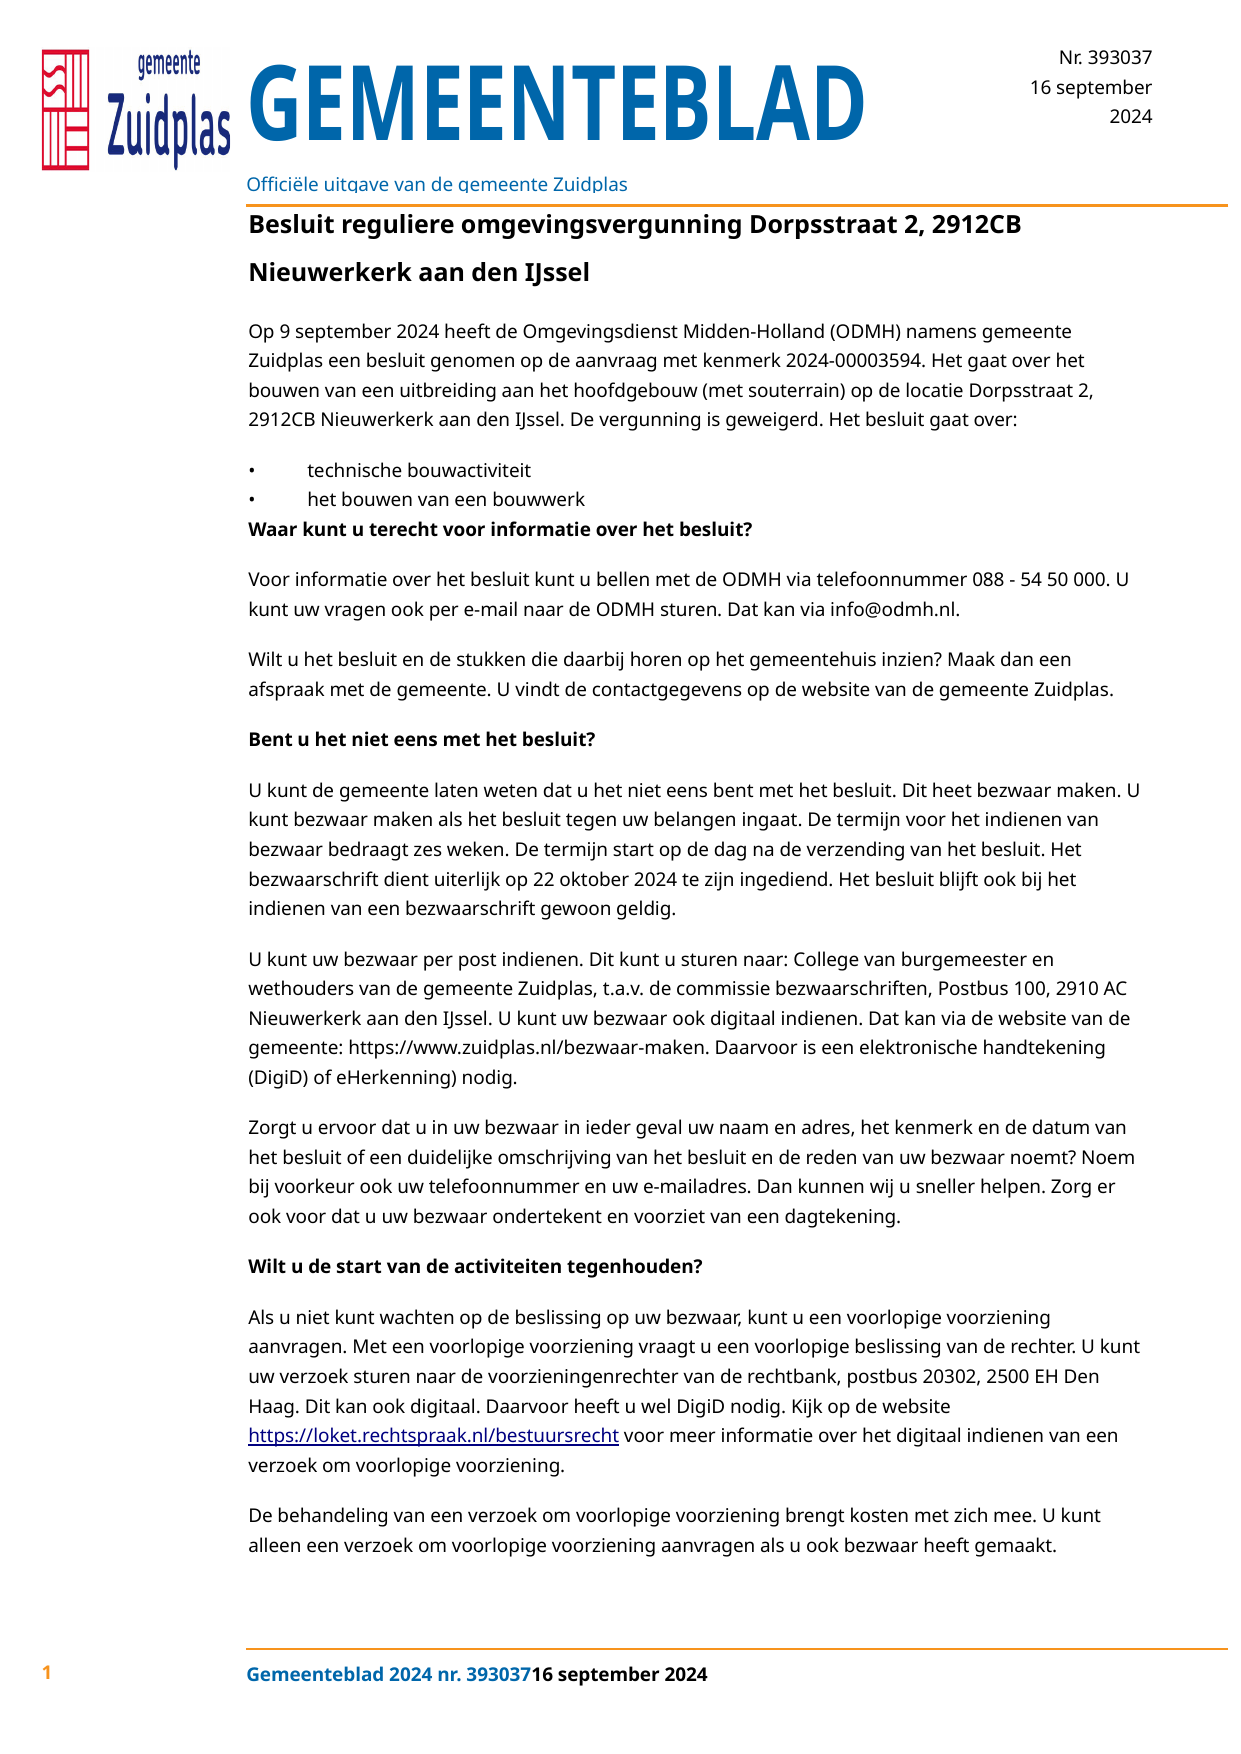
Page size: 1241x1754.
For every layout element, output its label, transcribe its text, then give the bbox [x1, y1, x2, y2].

text Wilt u het besluit en de stukken die daarbij horen op het gemeentehuis inzien? Maak dan een afspraak met de gemeente. U vindt de contactgegevens op de website van de gemeente Zuidplas. [248, 647, 1152, 702]
text Op 9 september 2024 heeft de Omgevingsdienst Midden-Holland (ODMH) namens gemeente Zuidplas een besluit genomen op de aanvraag met kenmerk 2024-00003594. Het gaat over het bouwen van een uitbreiding aan het hoofdgebouw (met souterrain) op de locatie Dorpsstraat 2, 2912CB Nieuwerkerk aan den IJssel. De vergunning is geweigerd. Het besluit gaat over: [248, 318, 1152, 432]
text Waar kunt u terecht voor informatie over het besluit? [248, 516, 1152, 542]
text Voor informatie over het besluit kunt u bellen met de ODMH via telefoonnummer 088 - 54 50 000. U kunt uw vragen ook per e-mail naar de ODMH sturen. Dat kan via info@odmh.nl. [248, 567, 1152, 622]
text U kunt uw bezwaar per post indienen. Dit kunt u sturen naar: College van burgemeester en wethouders van de gemeente Zuidplas, t.a.v. de commissie bezwaarschriften, Postbus 100, 2910 AC Nieuwerkerk aan den IJssel. U kunt uw bezwaar ook digitaal indienen. Dat kan via de website van de gemeente: https://www.zuidplas.nl/bezwaar-maken. Daarvoor is een elektronische handtekening (DigiD) of eHerkenning) nodig. [248, 946, 1152, 1090]
text Bent u het niet eens met het besluit? [248, 727, 1152, 752]
text Wilt u de start van de activiteiten tegenhouden? [248, 1254, 1152, 1279]
list technische bouwactiviteit [248, 457, 1152, 483]
text Besluit reguliere omgevingsvergunning Dorpsstraat 2, 2912CB Nieuwerkerk aan den IJssel [248, 207, 1152, 288]
picture [41, 47, 231, 172]
list het bouwen van een bouwwerk [248, 487, 1152, 512]
text Als u niet kunt wachten op de beslissing op uw bezwaar, kunt u een voorlopige voorziening aanvragen. Met een voorlopige voorziening vraagt u een voorlopige beslissing van de rechter. U kunt uw verzoek sturen naar de voorzieningenrechter van de rechtbank, postbus 20302, 2500 EH Den Haag. Dit kan ook digitaal. Daarvoor heeft u wel DigiD nodig. Kijk op de website https://loket.rechtspraak.nl/bestuursrecht voor meer informatie over het digitaal indienen van een verzoek om voorlopige voorziening. [248, 1304, 1152, 1478]
text U kunt de gemeente laten weten dat u het niet eens bent met het besluit. Dit heet bezwaar maken. U kunt bezwaar maken als het besluit tegen uw belangen ingaat. De termijn voor het indienen van bezwaar bedraagt zes weken. De termijn start op de dag na de verzending van het besluit. Het bezwaarschrift dient uiterlijk op 22 oktober 2024 te zijn ingediend. Het besluit blijft ook bij het indienen van een bezwaarschrift gewoon geldig. [248, 777, 1152, 921]
text De behandeling van een verzoek om voorlopige voorziening brengt kosten met zich mee. U kunt alleen een verzoek om voorlopige voorziening aanvragen als u ook bezwaar heeft gemaakt. [248, 1502, 1152, 1558]
text Zorgt u ervoor dat u in uw bezwaar in ieder geval uw naam en adres, het kenmerk en de datum van het besluit of een duidelijke omschrijving van het besluit en de reden van uw bezwaar noemt? Noem bij voorkeur ook uw telefoonnummer en uw e-mailadres. Dan kunnen wij u sneller helpen. Zorg er ook voor dat u uw bezwaar ondertekent en voorziet van een dagtekening. [248, 1114, 1152, 1229]
